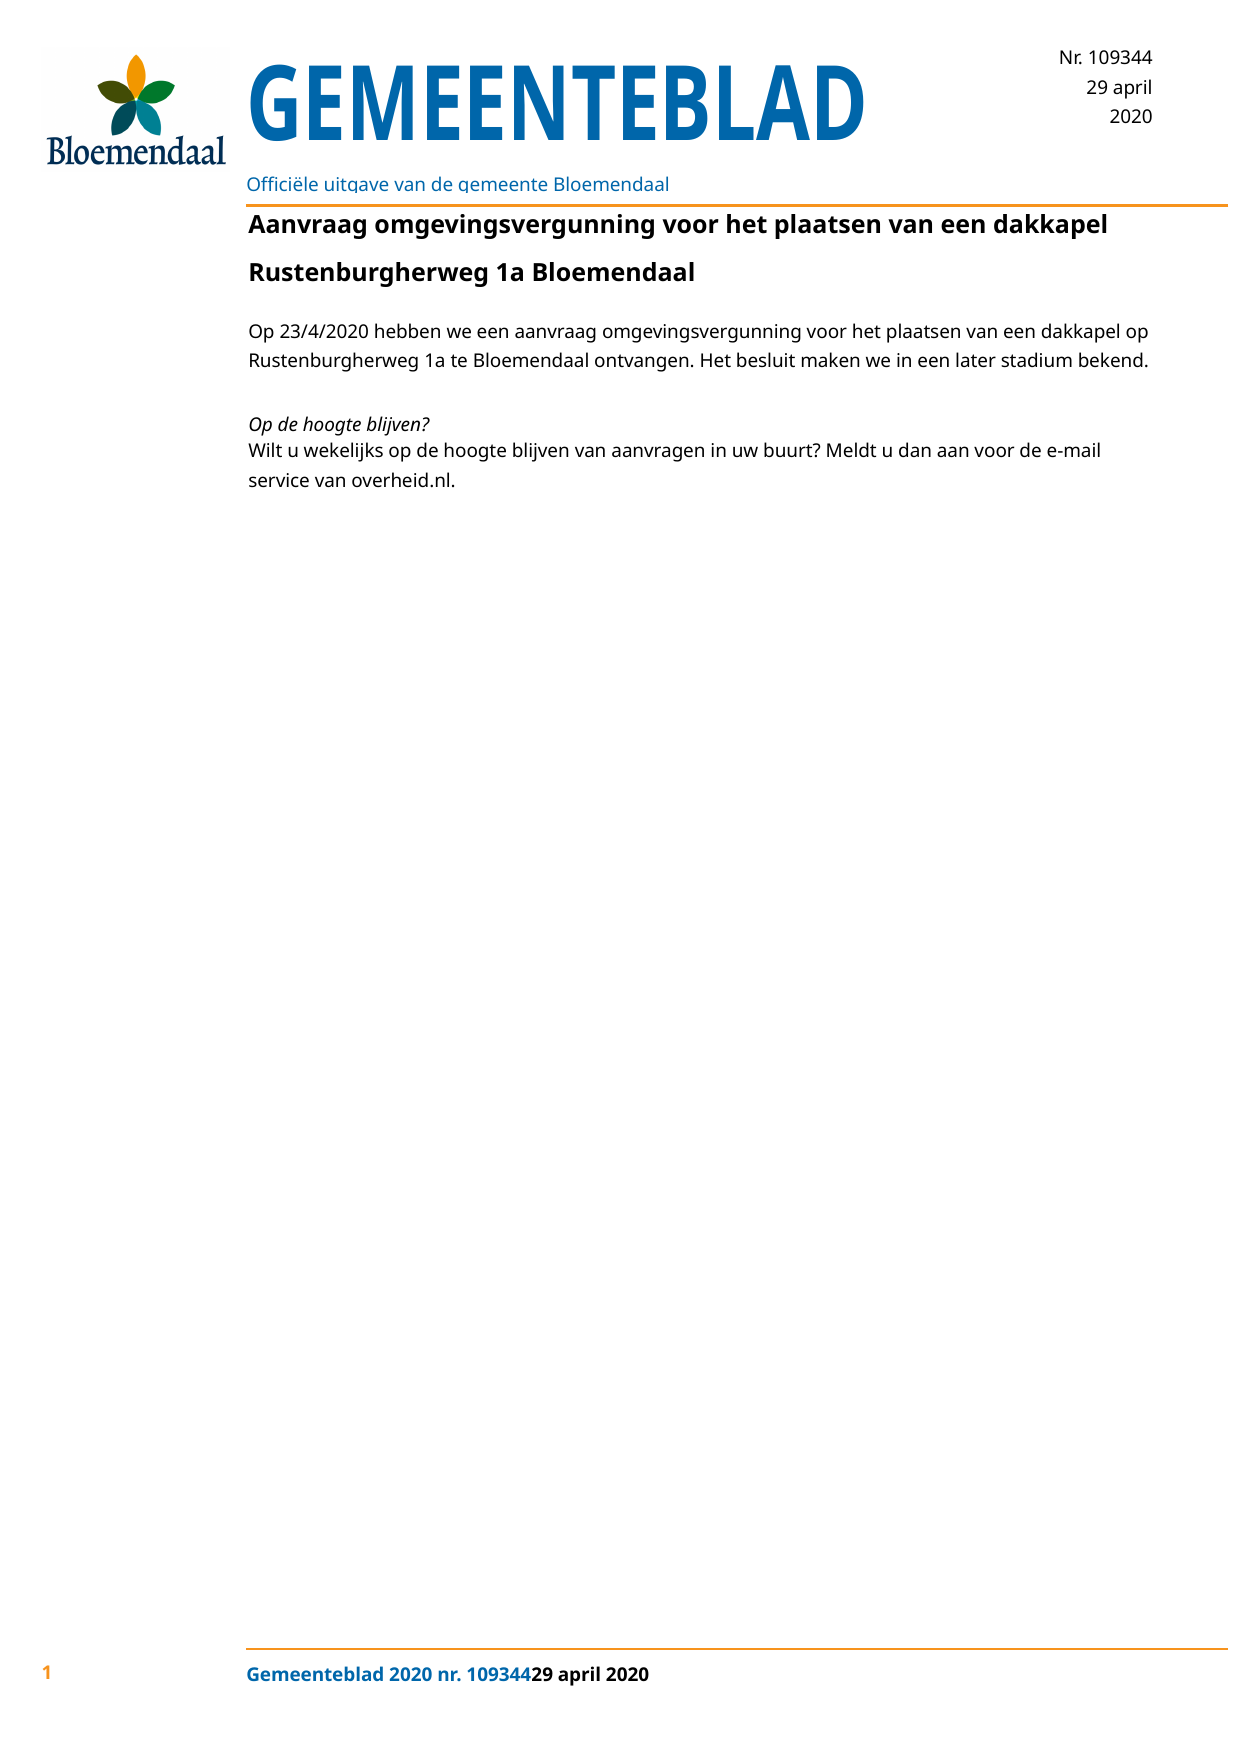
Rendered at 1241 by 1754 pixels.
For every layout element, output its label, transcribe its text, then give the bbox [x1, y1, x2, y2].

text Aanvraag omgevingsvergunning voor het plaatsen van een dakkapel Rustenburgherweg 1a Bloemendaal [248, 207, 1152, 288]
text Op de hoogte blijven? [248, 411, 1152, 437]
picture [41, 47, 231, 172]
text Op 23/4/2020 hebben we een aanvraag omgevingsvergunning voor het plaatsen van een dakkapel op Rustenburgherweg 1a te Bloemendaal ontvangen. Het besluit maken we in een later stadium bekend. [248, 318, 1152, 373]
text Wilt u wekelijks op de hoogte blijven van aanvragen in uw buurt? Meldt u dan aan voor de e-mail service van overheid.nl. [248, 437, 1152, 492]
